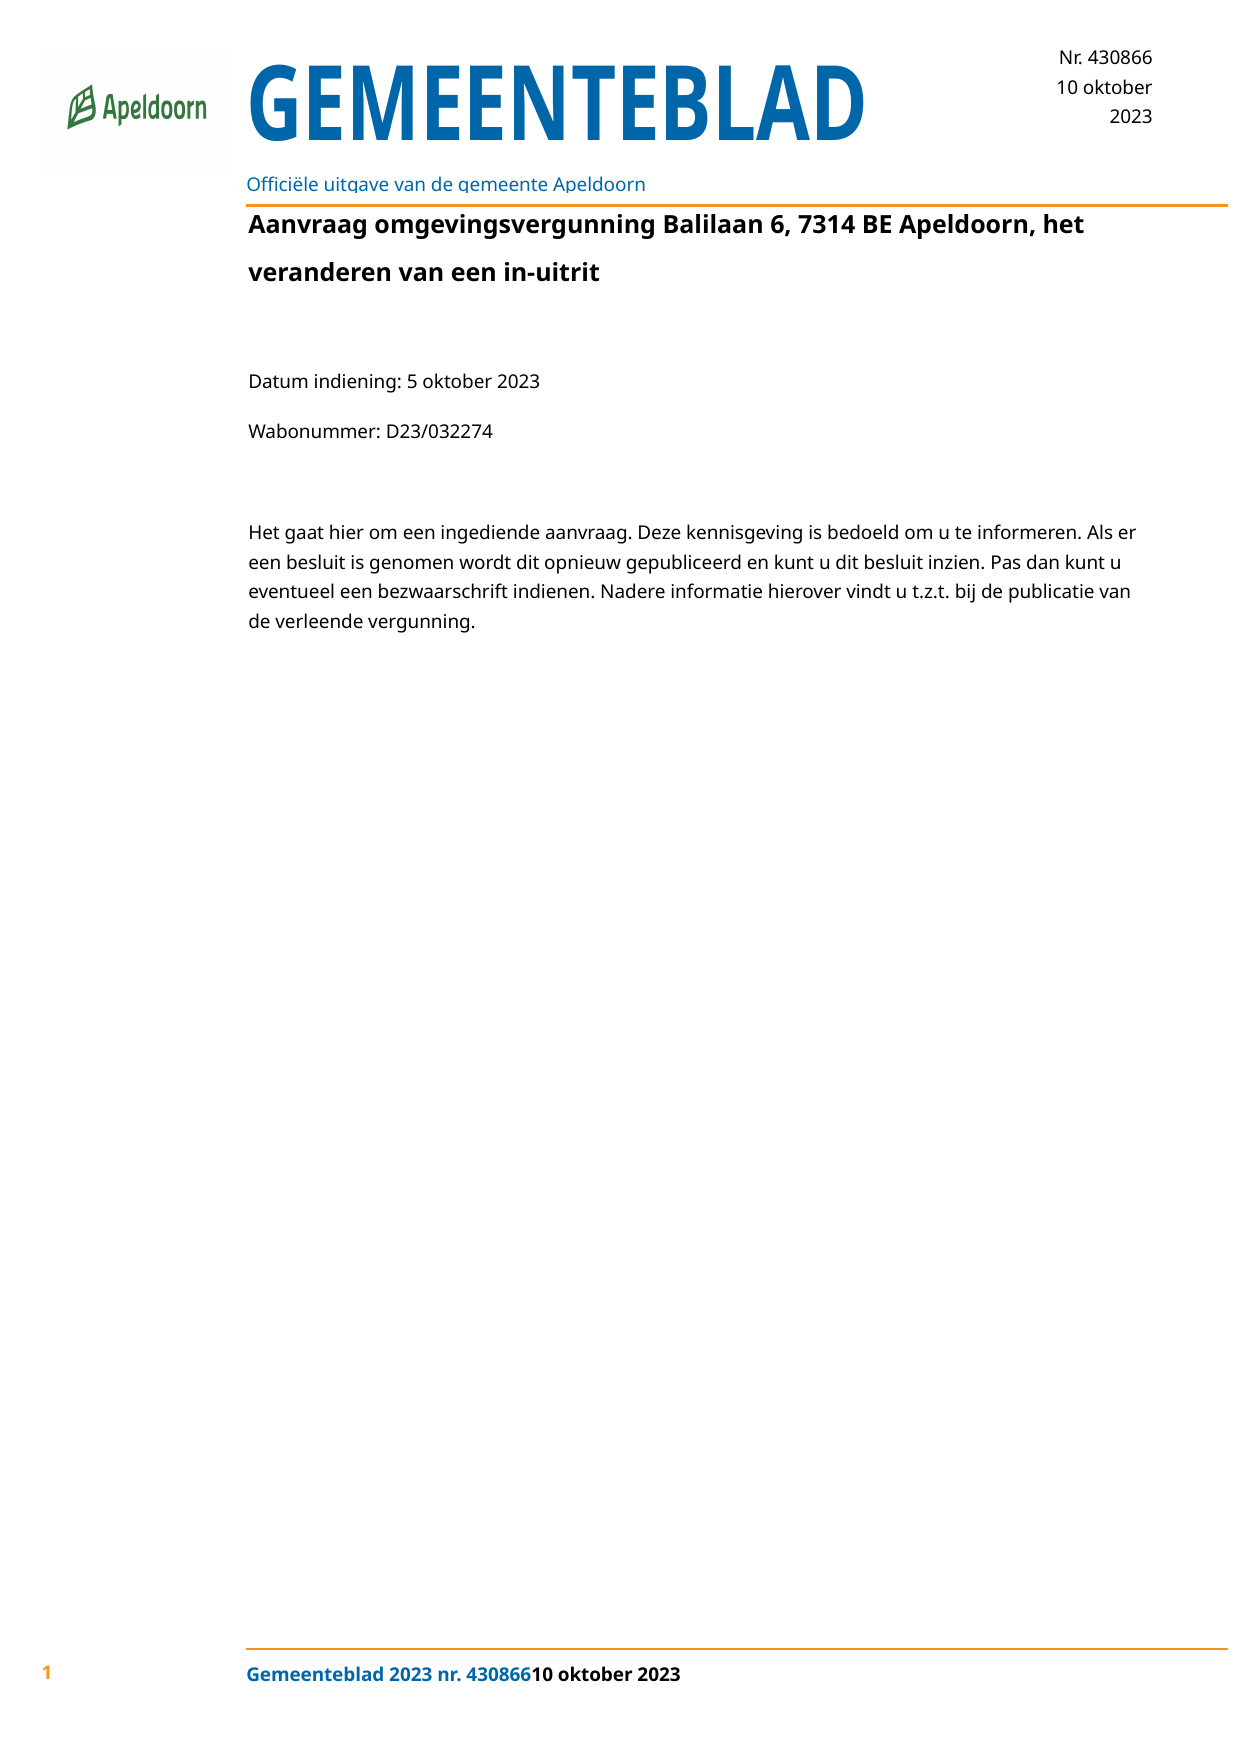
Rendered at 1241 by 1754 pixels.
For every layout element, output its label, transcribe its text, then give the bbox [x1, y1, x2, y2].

picture [41, 47, 231, 172]
text Datum indiening: 5 oktober 2023 [248, 368, 1152, 394]
text Het gaat hier om een ingediende aanvraag. Deze kennisgeving is bedoeld om u te informeren. Als er een besluit is genomen wordt dit opnieuw gepubliceerd en kunt u dit besluit inzien. Pas dan kunt u eventueel een bezwaarschrift indienen. Nadere informatie hierover vindt u t.z.t. bij de publicatie van de verleende vergunning. [248, 519, 1152, 634]
text Aanvraag omgevingsvergunning Balilaan 6, 7314 BE Apeldoorn, het veranderen van een in-uitrit [248, 207, 1152, 288]
text Wabonummer: D23/032274 [248, 419, 1152, 444]
